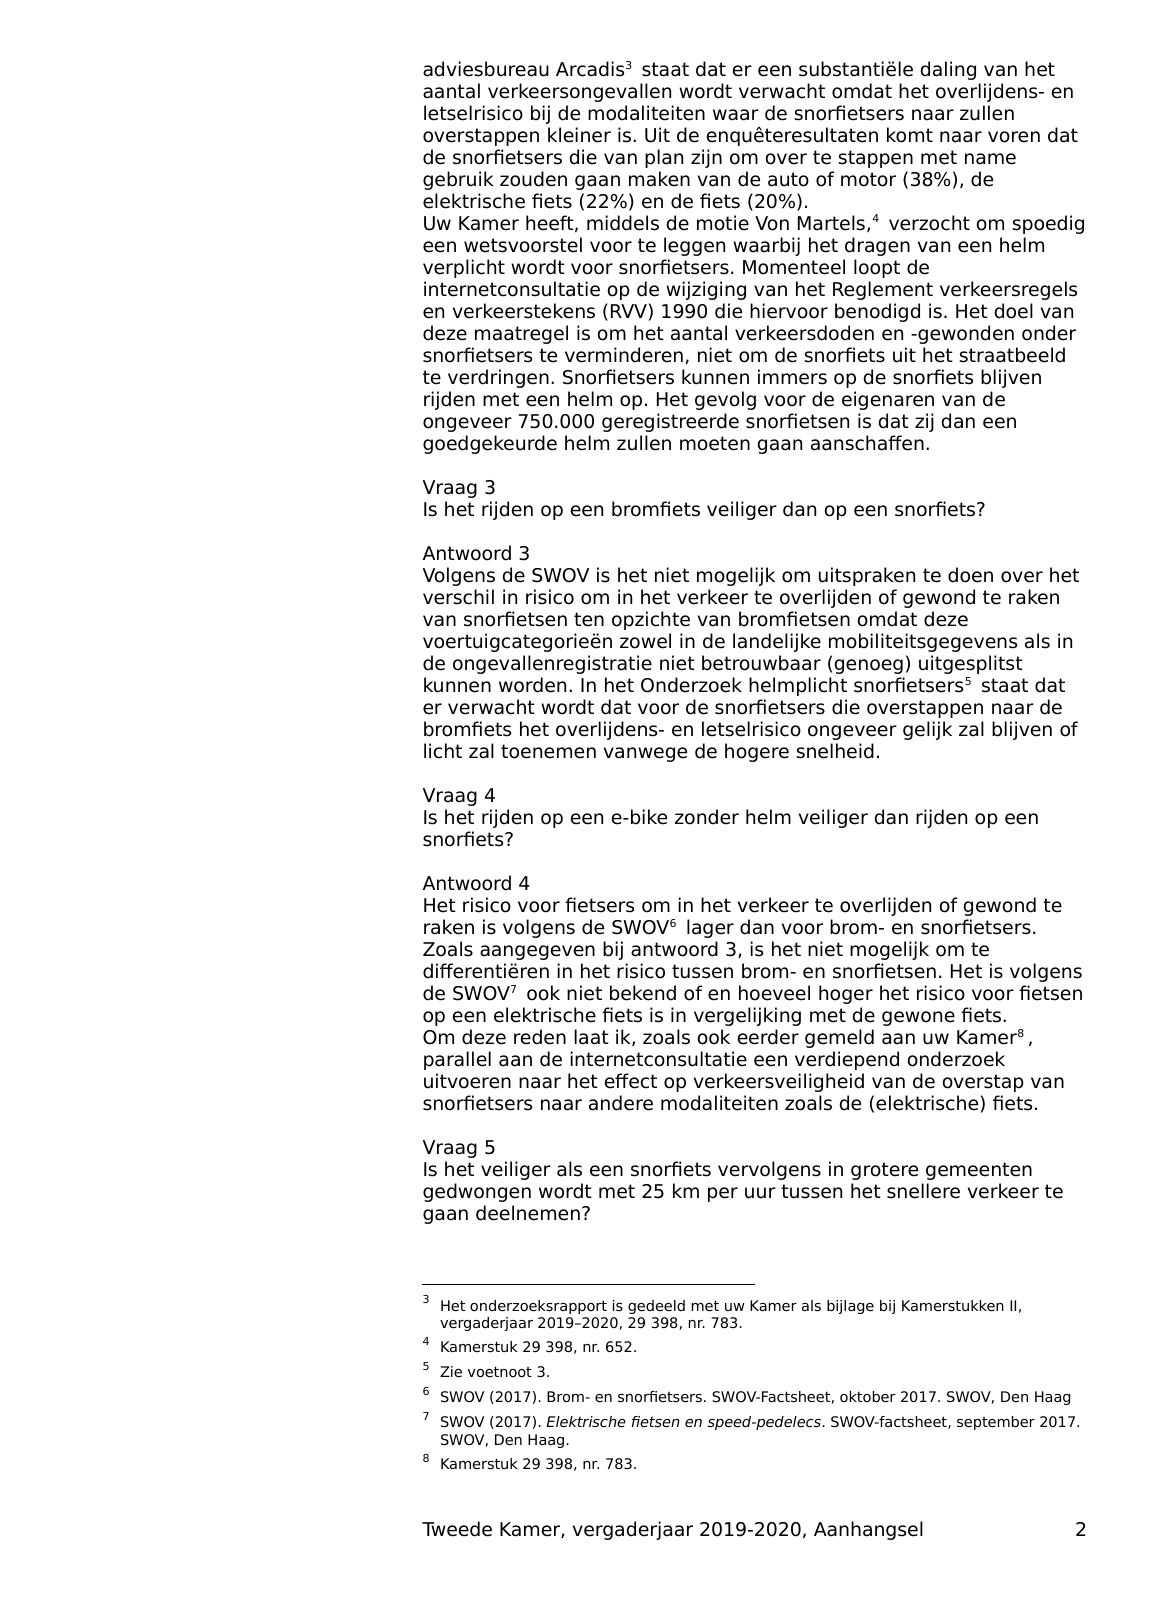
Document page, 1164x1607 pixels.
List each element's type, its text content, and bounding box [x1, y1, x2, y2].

text Vraag 4 [422, 785, 1087, 807]
text Vraag 3 [422, 477, 1087, 499]
text Kamerstuk 29 398, nr. 783. [422, 1452, 1087, 1474]
text Antwoord 3 [422, 543, 1087, 565]
text Antwoord 4 [422, 873, 1087, 895]
text Het onderzoeksrapport is gedeeld met uw Kamer als bijlage bij Kamerstukken II, vergaderjaar 2019–2020, 29 398, nr. 783. [422, 1293, 1087, 1332]
text Is het rijden op een e-bike zonder helm veiliger dan rijden op een snorfiets? [422, 807, 1087, 851]
text Uw Kamer heeft, middels de motie Von Martels, verzocht om spoedig een wetsvoorstel voor te leggen waarbij het dragen van een helm verplicht wordt voor snorfietsers. Momenteel loopt de internetconsultatie op de wijziging van het Reglement verkeersregels en verkeerstekens (RVV) 1990 die hiervoor benodigd is. Het doel van deze maatregel is om het aantal verkeersdoden en -gewonden onder snorfietsers te verminderen, niet om de snorfiets uit het straatbeeld te verdringen. Snorfietsers kunnen immers op de snorfiets blijven rijden met een helm op. Het gevolg voor de eigenaren van de ongeveer 750.000 geregistreerde snorfietsen is dat zij dan een goedgekeurde helm zullen moeten gaan aanschaffen. [422, 213, 1087, 455]
text Zie voetnoot 3. [422, 1360, 1087, 1382]
text Volgens de SWOV is het niet mogelijk om uitspraken te doen over het verschil in risico om in het verkeer te overlijden of gewond te raken van snorfietsen ten opzichte van bromfietsen omdat deze voertuigcategorieën zowel in de landelijke mobiliteitsgegevens als in de ongevallenregistratie niet betrouwbaar (genoeg) uitgesplitst kunnen worden. In het Onderzoek helmplicht snorfietsers staat dat er verwacht wordt dat voor de snorfietsers die overstappen naar de bromfiets het overlijdens- en letselrisico ongeveer gelijk zal blijven of licht zal toenemen vanwege de hogere snelheid. [422, 565, 1087, 763]
text Het risico voor fietsers om in het verkeer te overlijden of gewond te raken is volgens de SWOV lager dan voor brom- en snorfietsers. Zoals aangegeven bij antwoord 3, is het niet mogelijk om te differentiëren in het risico tussen brom- en snorfietsen. Het is volgens de SWOV ook niet bekend of en hoeveel hoger het risico voor fietsen op een elektrische fiets is in vergelijking met de gewone fiets. [422, 895, 1087, 1027]
text SWOV (2017). Brom- en snorfietsers. SWOV-Factsheet, oktober 2017. SWOV, Den Haag [422, 1385, 1087, 1407]
text adviesbureau Arcadis staat dat er een substantiële daling van het aantal verkeersongevallen wordt verwacht omdat het overlijdens- en letselrisico bij de modaliteiten waar de snorfietsers naar zullen overstappen kleiner is. Uit de enquêteresultaten komt naar voren dat de snorfietsers die van plan zijn om over te stappen met name gebruik zouden gaan maken van de auto of motor (38%), de elektrische fiets (22%) en de fiets (20%). [422, 59, 1087, 213]
text Is het veiliger als een snorfiets vervolgens in grotere gemeenten gedwongen wordt met 25 km per uur tussen het snellere verkeer te gaan deelnemen? [422, 1159, 1087, 1225]
text Vraag 5 [422, 1137, 1087, 1159]
text Is het rijden op een bromfiets veiliger dan op een snorfiets? [422, 499, 1087, 521]
text Om deze reden laat ik, zoals ook eerder gemeld aan uw Kamer, parallel aan de internetconsultatie een verdiepend onderzoek uitvoeren naar het effect op verkeersveiligheid van de overstap van snorfietsers naar andere modaliteiten zoals de (elektrische) fiets. [422, 1027, 1087, 1115]
text SWOV (2017). Elektrische fietsen en speed-pedelecs. SWOV-factsheet, september 2017. SWOV, Den Haag. [422, 1410, 1087, 1449]
text Kamerstuk 29 398, nr. 652. [422, 1335, 1087, 1357]
